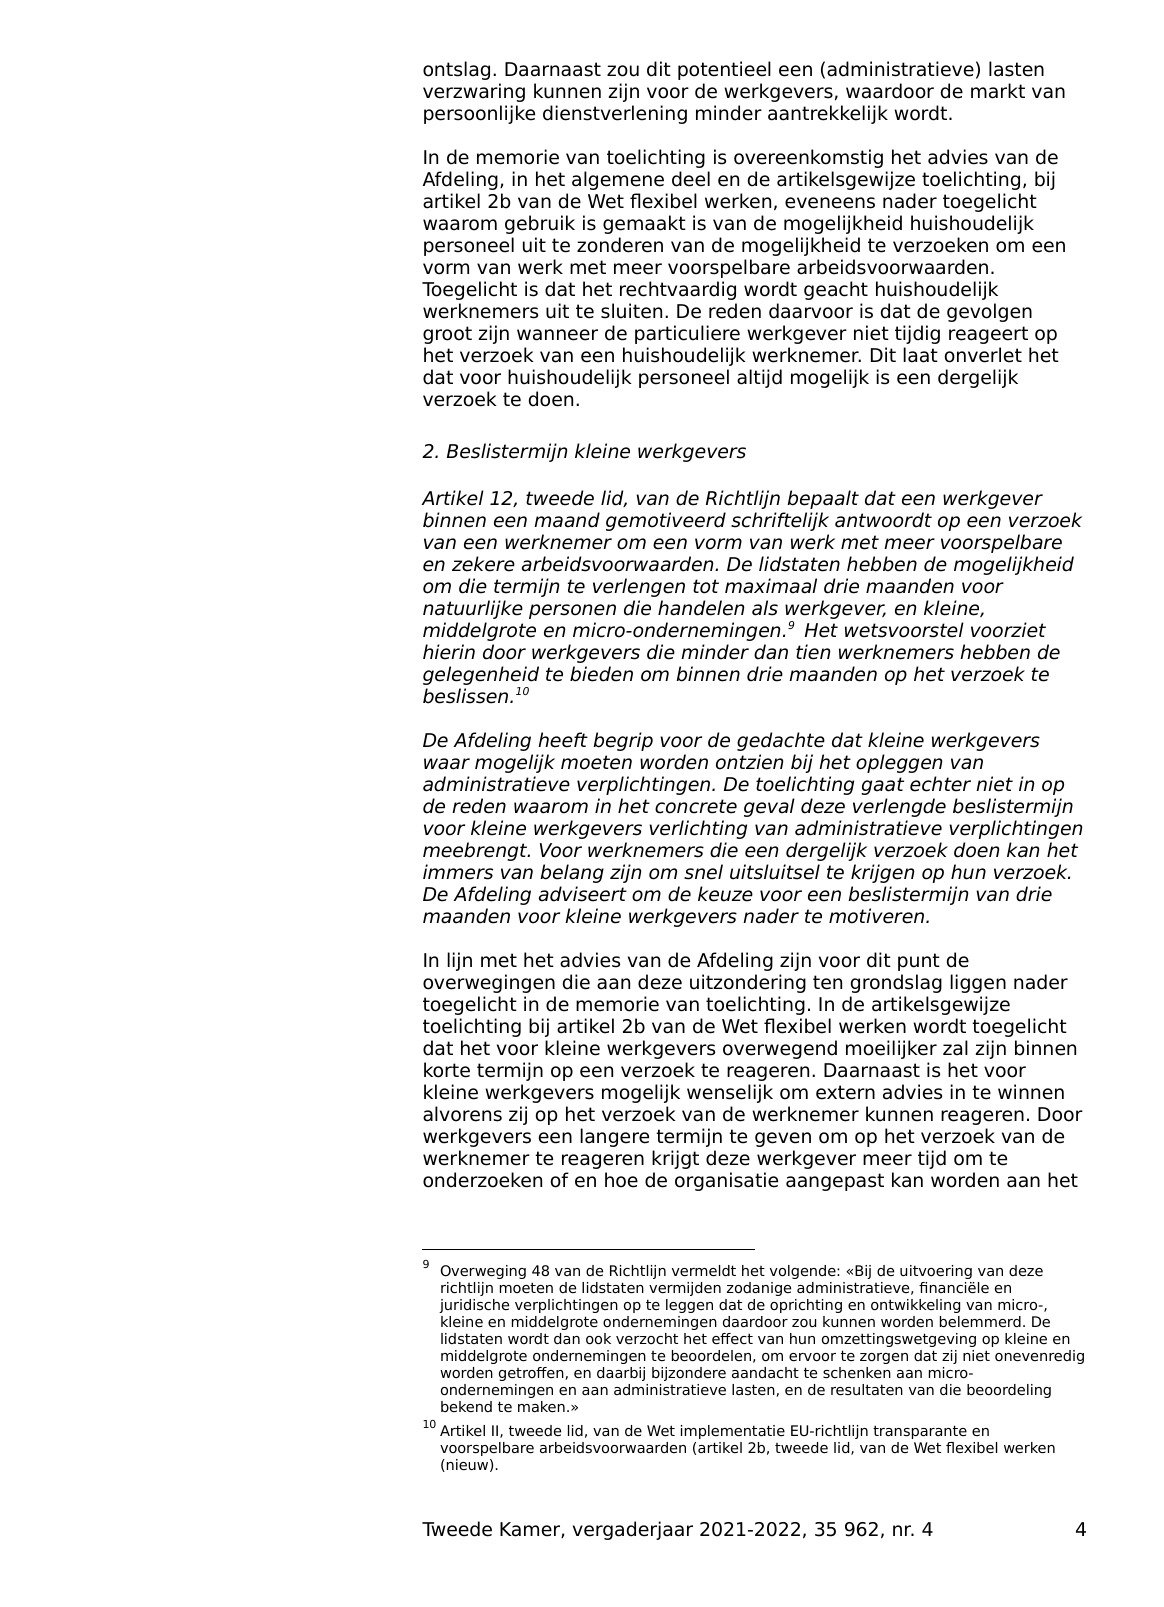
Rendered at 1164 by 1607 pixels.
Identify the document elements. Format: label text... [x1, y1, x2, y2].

text De Afdeling heeft begrip voor de gedachte dat kleine werkgevers waar mogelijk moeten worden ontzien bij het opleggen van administratieve verplichtingen. De toelichting gaat echter niet in op de reden waarom in het concrete geval deze verlengde beslistermijn voor kleine werkgevers verlichting van administratieve verplichtingen meebrengt. Voor werknemers die een dergelijk verzoek doen kan het immers van belang zijn om snel uitsluitsel te krijgen op hun verzoek. De Afdeling adviseert om de keuze voor een beslistermijn van drie maanden voor kleine werkgevers nader te motiveren. [422, 730, 1087, 928]
text Artikel 12, tweede lid, van de Richtlijn bepaalt dat een werkgever binnen een maand gemotiveerd schriftelijk antwoordt op een verzoek van een werknemer om een vorm van werk met meer voorspelbare en zekere arbeidsvoorwaarden. De lidstaten hebben de mogelijkheid om die termijn te verlengen tot maximaal drie maanden voor natuurlijke personen die handelen als werkgever, en kleine, middelgrote en micro-ondernemingen. Het wetsvoorstel voorziet hierin door werkgevers die minder dan tien werknemers hebben de gelegenheid te bieden om binnen drie maanden op het verzoek te beslissen. [422, 488, 1087, 708]
text ontslag. Daarnaast zou dit potentieel een (administratieve) lasten verzwaring kunnen zijn voor de werkgevers, waardoor de markt van persoonlijke dienstverlening minder aantrekkelijk wordt. [422, 59, 1087, 125]
text Overweging 48 van de Richtlijn vermeldt het volgende: «Bij de uitvoering van deze richtlijn moeten de lidstaten vermijden zodanige administratieve, financiële en juridische verplichtingen op te leggen dat de oprichting en ontwikkeling van micro-, kleine en middelgrote ondernemingen daardoor zou kunnen worden belemmerd. De lidstaten wordt dan ook verzocht het effect van hun omzettingswetgeving op kleine en middelgrote ondernemingen te beoordelen, om ervoor te zorgen dat zij niet onevenredig worden getroffen, en daarbij bijzondere aandacht te schenken aan micro-ondernemingen en aan administratieve lasten, en de resultaten van die beoordeling bekend te maken.» [422, 1258, 1087, 1416]
text In lijn met het advies van de Afdeling zijn voor dit punt de overwegingen die aan deze uitzondering ten grondslag liggen nader toegelicht in de memorie van toelichting. In de artikelsgewijze toelichting bij artikel 2b van de Wet flexibel werken wordt toegelicht dat het voor kleine werkgevers overwegend moeilijker zal zijn binnen korte termijn op een verzoek te reageren. Daarnaast is het voor kleine werkgevers mogelijk wenselijk om extern advies in te winnen alvorens zij op het verzoek van de werknemer kunnen reageren. Door werkgevers een langere termijn te geven om op het verzoek van de werknemer te reageren krijgt deze werkgever meer tijd om te onderzoeken of en hoe de organisatie aangepast kan worden aan het [422, 950, 1087, 1192]
text Artikel II, tweede lid, van de Wet implementatie EU-richtlijn transparante en voorspelbare arbeidsvoorwaarden (artikel 2b, tweede lid, van de Wet flexibel werken (nieuw). [422, 1418, 1087, 1474]
subtitle 2. Beslistermijn kleine werkgevers [422, 441, 1087, 463]
text In de memorie van toelichting is overeenkomstig het advies van de Afdeling, in het algemene deel en de artikelsgewijze toelichting, bij artikel 2b van de Wet flexibel werken, eveneens nader toegelicht waarom gebruik is gemaakt is van de mogelijkheid huishoudelijk personeel uit te zonderen van de mogelijkheid te verzoeken om een vorm van werk met meer voorspelbare arbeidsvoorwaarden. Toegelicht is dat het rechtvaardig wordt geacht huishoudelijk werknemers uit te sluiten. De reden daarvoor is dat de gevolgen groot zijn wanneer de particuliere werkgever niet tijdig reageert op het verzoek van een huishoudelijk werknemer. Dit laat onverlet het dat voor huishoudelijk personeel altijd mogelijk is een dergelijk verzoek te doen. [422, 147, 1087, 411]
